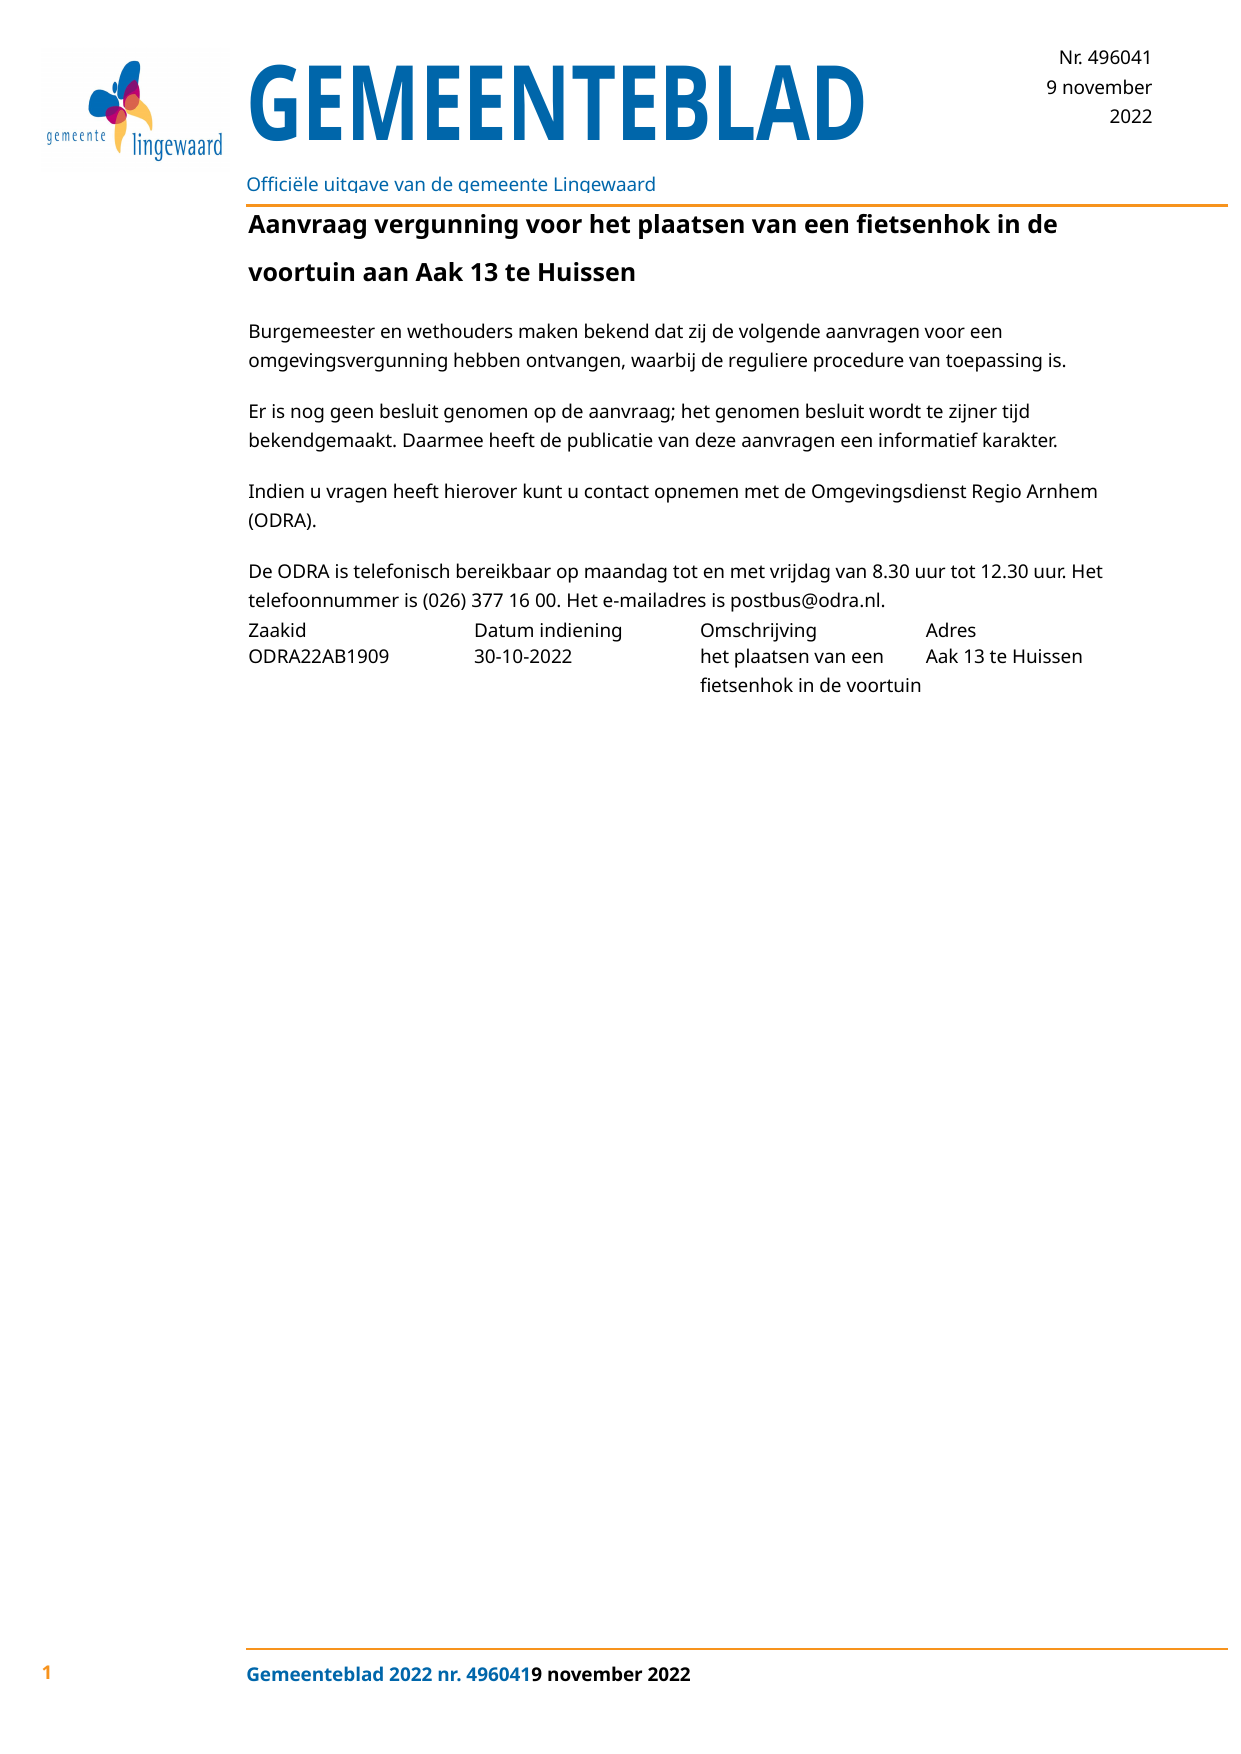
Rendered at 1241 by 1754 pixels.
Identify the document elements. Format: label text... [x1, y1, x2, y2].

text Aanvraag vergunning voor het plaatsen van een fietsenhok in de voortuin aan Aak 13 te Huissen [248, 207, 1152, 288]
picture [41, 47, 231, 172]
table_cell 30-10-2022 [474, 643, 700, 698]
text Burgemeester en wethouders maken bekend dat zij de volgende aanvragen voor een omgevingsvergunning hebben ontvangen, waarbij de reguliere procedure van toepassing is. [248, 318, 1152, 373]
table_header Datum indiening [474, 617, 700, 643]
text Indien u vragen heeft hierover kunt u contact opnemen met de Omgevingsdienst Regio Arnhem (ODRA). [248, 478, 1152, 533]
table_header Zaakid [248, 617, 474, 643]
table_header Omschrijving [700, 617, 926, 643]
table_cell ODRA22AB1909 [248, 643, 474, 698]
text De ODRA is telefonisch bereikbaar op maandag tot en met vrijdag van 8.30 uur tot 12.30 uur. Het telefoonnummer is (026) 377 16 00. Het e-mailadres is postbus@odra.nl. [248, 558, 1152, 613]
table_header Adres [926, 617, 1152, 643]
table_cell Aak 13 te Huissen [926, 643, 1152, 698]
text Er is nog geen besluit genomen op de aanvraag; het genomen besluit wordt te zijner tijd bekendgemaakt. Daarmee heeft de publicatie van deze aanvragen een informatief karakter. [248, 398, 1152, 453]
table_cell het plaatsen van een fietsenhok in de voortuin [700, 643, 926, 698]
